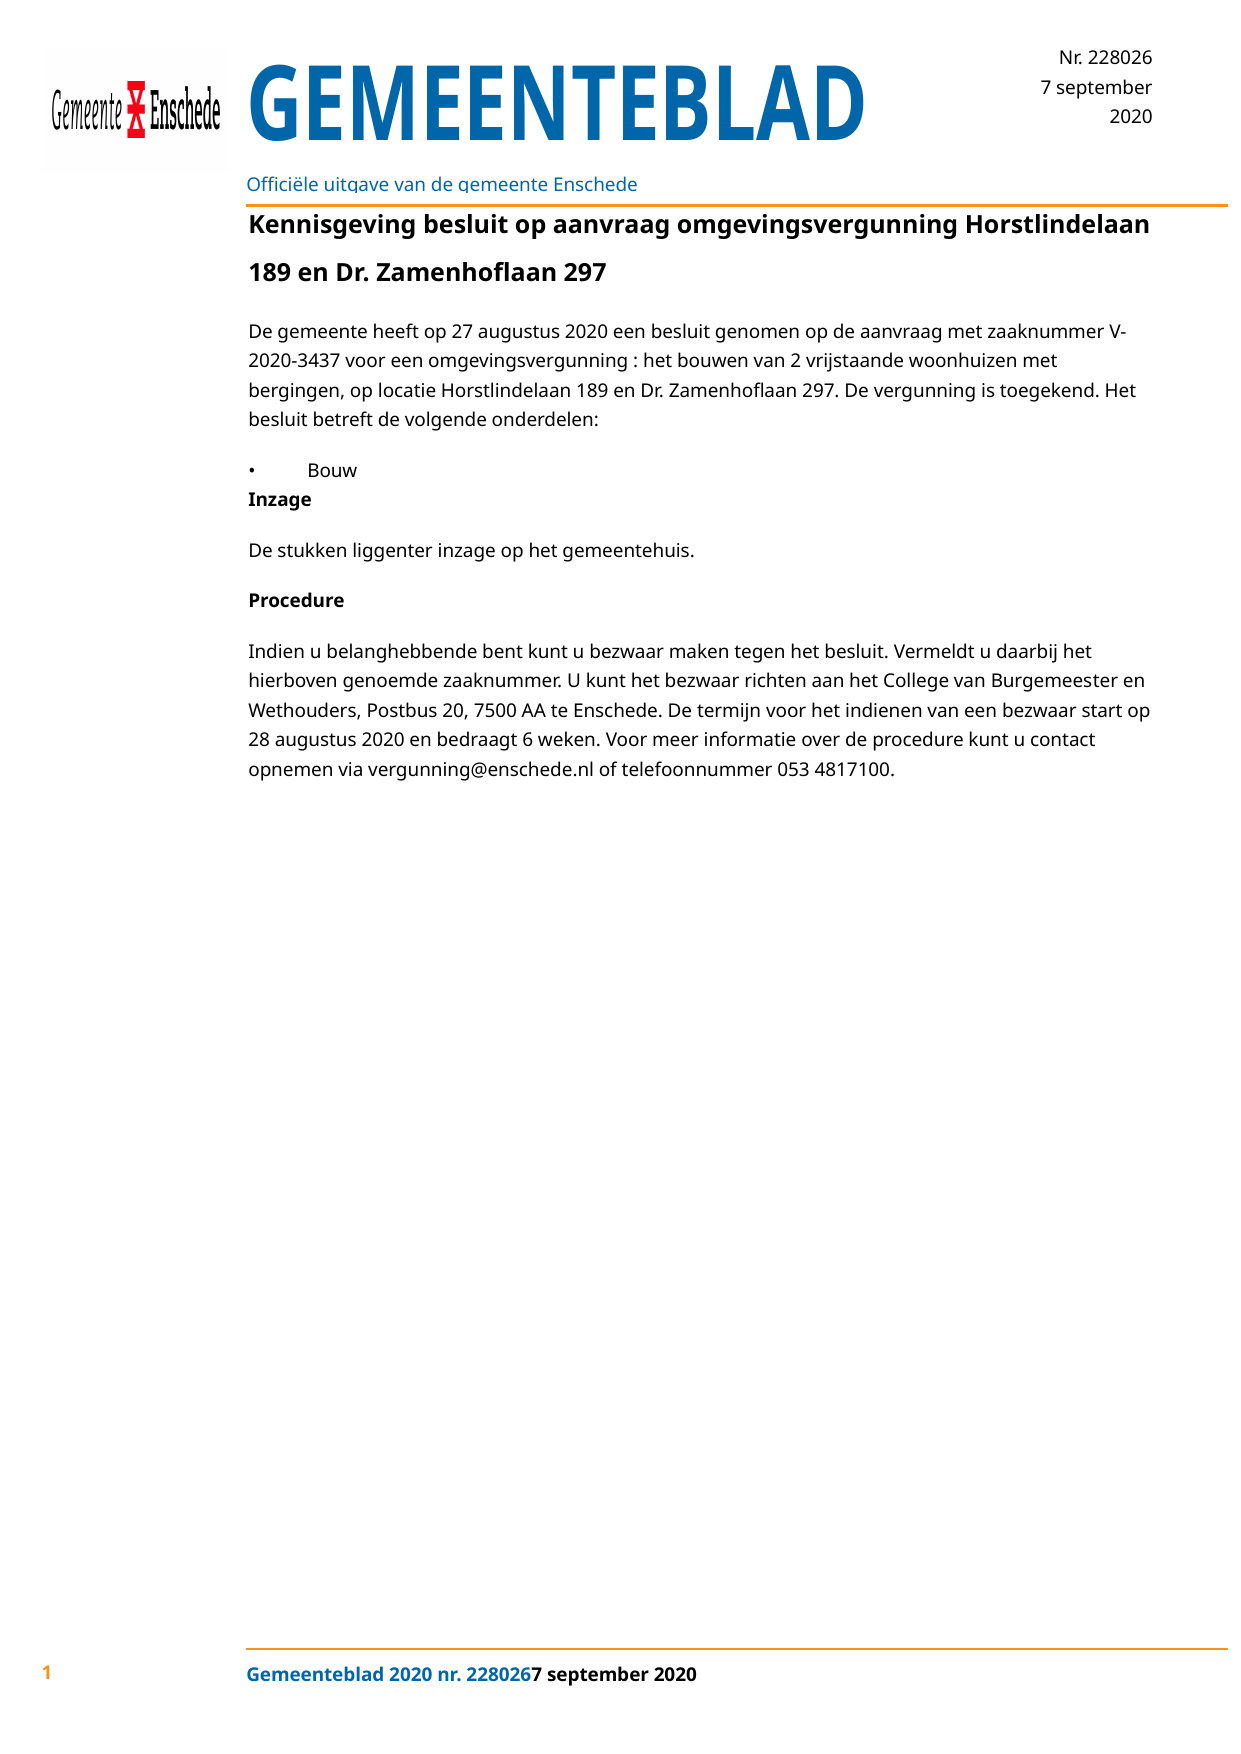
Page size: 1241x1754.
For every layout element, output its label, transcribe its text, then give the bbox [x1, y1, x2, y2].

text Kennisgeving besluit op aanvraag omgevingsvergunning Horstlindelaan 189 en Dr. Zamenhoflaan 297 [248, 207, 1152, 288]
text Inzage [248, 487, 1152, 512]
text De gemeente heeft op 27 augustus 2020 een besluit genomen op de aanvraag met zaaknummer V-2020-3437 voor een omgevingsvergunning : het bouwen van 2 vrijstaande woonhuizen met bergingen, op locatie Horstlindelaan 189 en Dr. Zamenhoflaan 297. De vergunning is toegekend. Het besluit betreft de volgende onderdelen: [248, 318, 1152, 432]
text Procedure [248, 587, 1152, 613]
picture [41, 47, 231, 172]
text De stukken liggenter inzage op het gemeentehuis. [248, 537, 1152, 563]
text Indien u belanghebbende bent kunt u bezwaar maken tegen het besluit. Vermeldt u daarbij het hierboven genoemde zaaknummer. U kunt het bezwaar richten aan het College van Burgemees­ter en Wethouders, Postbus 20, 7500 AA te Enschede. De termijn voor het indienen van een bezwaar start op 28 augustus 2020 en bedraagt 6 weken. Voor meer informatie over de procedure kunt u contact opnemen via vergunning@enschede.nl of telefoonnummer 053 4817100. [248, 638, 1152, 782]
list Bouw [248, 457, 1152, 483]
